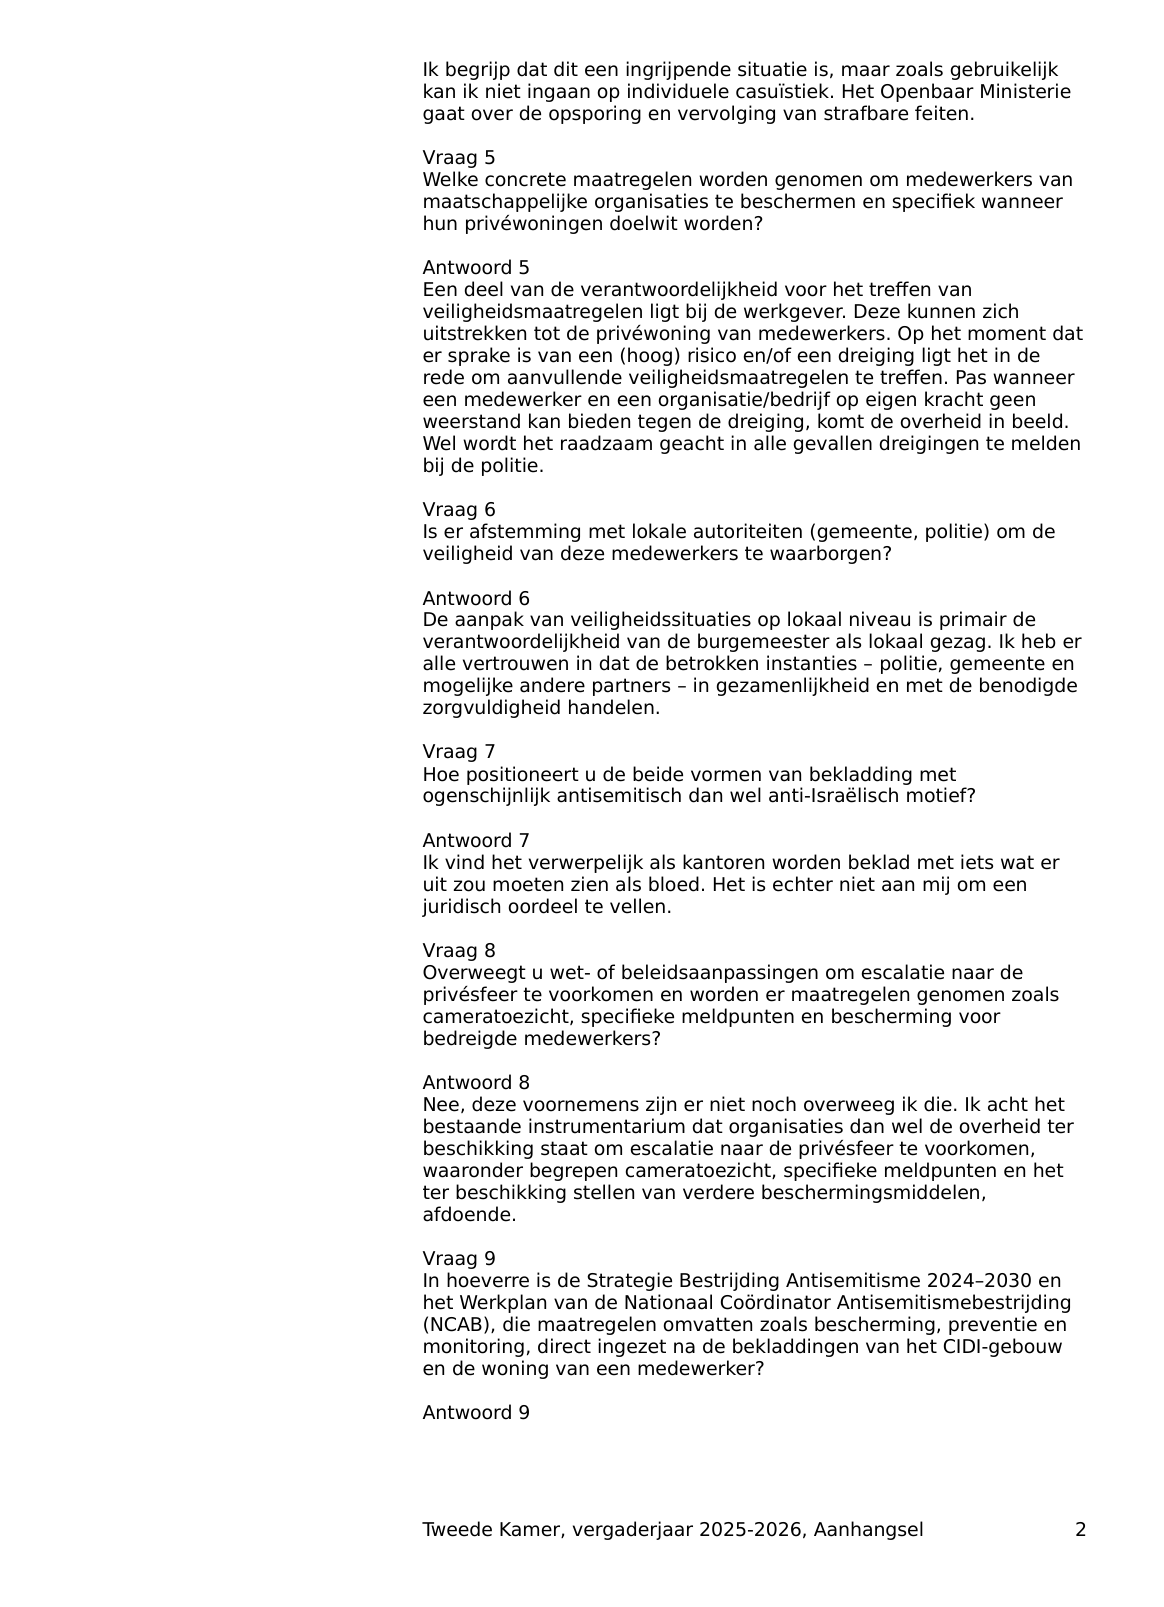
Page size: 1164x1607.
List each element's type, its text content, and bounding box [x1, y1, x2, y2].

text In hoeverre is de Strategie Bestrijding Antisemitisme 2024–2030 en het Werkplan van de Nationaal Coördinator Antisemitismebestrijding (NCAB), die maatregelen omvatten zoals bescherming, preventie en monitoring, direct ingezet na de bekladdingen van het CIDI-gebouw en de woning van een medewerker? [422, 1270, 1087, 1380]
text Vraag 7 [422, 741, 1087, 763]
text Antwoord 7 [422, 829, 1087, 852]
text Ik vind het verwerpelijk als kantoren worden beklad met iets wat er uit zou moeten zien als bloed. Het is echter niet aan mij om een juridisch oordeel te vellen. [422, 852, 1087, 917]
text Overweegt u wet- of beleidsaanpassingen om escalatie naar de privésfeer te voorkomen en worden er maatregelen genomen zoals cameratoezicht, specifieke meldpunten en bescherming voor bedreigde medewerkers? [422, 962, 1087, 1049]
text Antwoord 5 [422, 257, 1087, 279]
text Vraag 5 [422, 147, 1087, 169]
text De aanpak van veiligheidssituaties op lokaal niveau is primair de verantwoordelijkheid van de burgemeester als lokaal gezag. Ik heb er alle vertrouwen in dat de betrokken instanties – politie, gemeente en mogelijke andere partners – in gezamenlijkheid en met de benodigde zorgvuldigheid handelen. [422, 609, 1087, 719]
text Vraag 8 [422, 940, 1087, 962]
text Welke concrete maatregelen worden genomen om medewerkers van maatschappelijke organisaties te beschermen en specifiek wanneer hun privéwoningen doelwit worden? [422, 169, 1087, 235]
text Hoe positioneert u de beide vormen van bekladding met ogenschijnlijk antisemitisch dan wel anti-Israëlisch motief? [422, 763, 1087, 807]
text Een deel van de verantwoordelijkheid voor het treffen van veiligheidsmaatregelen ligt bij de werkgever. Deze kunnen zich uitstrekken tot de privéwoning van medewerkers. Op het moment dat er sprake is van een (hoog) risico en/of een dreiging ligt het in de rede om aanvullende veiligheidsmaatregelen te treffen. Pas wanneer een medewerker en een organisatie/bedrijf op eigen kracht geen weerstand kan bieden tegen de dreiging, komt de overheid in beeld. Wel wordt het raadzaam geacht in alle gevallen dreigingen te melden bij de politie. [422, 279, 1087, 477]
text Antwoord 8 [422, 1072, 1087, 1094]
text Is er afstemming met lokale autoriteiten (gemeente, politie) om de veiligheid van deze medewerkers te waarborgen? [422, 521, 1087, 565]
text Vraag 9 [422, 1248, 1087, 1270]
text Ik begrijp dat dit een ingrijpende situatie is, maar zoals gebruikelijk kan ik niet ingaan op individuele casuïstiek. Het Openbaar Ministerie gaat over de opsporing en vervolging van strafbare feiten. [422, 59, 1087, 125]
text Antwoord 6 [422, 587, 1087, 609]
text Antwoord 9 [422, 1402, 1087, 1424]
text Vraag 6 [422, 499, 1087, 521]
text Nee, deze voornemens zijn er niet noch overweeg ik die. Ik acht het bestaande instrumentarium dat organisaties dan wel de overheid ter beschikking staat om escalatie naar de privésfeer te voorkomen, waaronder begrepen cameratoezicht, specifieke meldpunten en het ter beschikking stellen van verdere beschermingsmiddelen, afdoende. [422, 1094, 1087, 1226]
